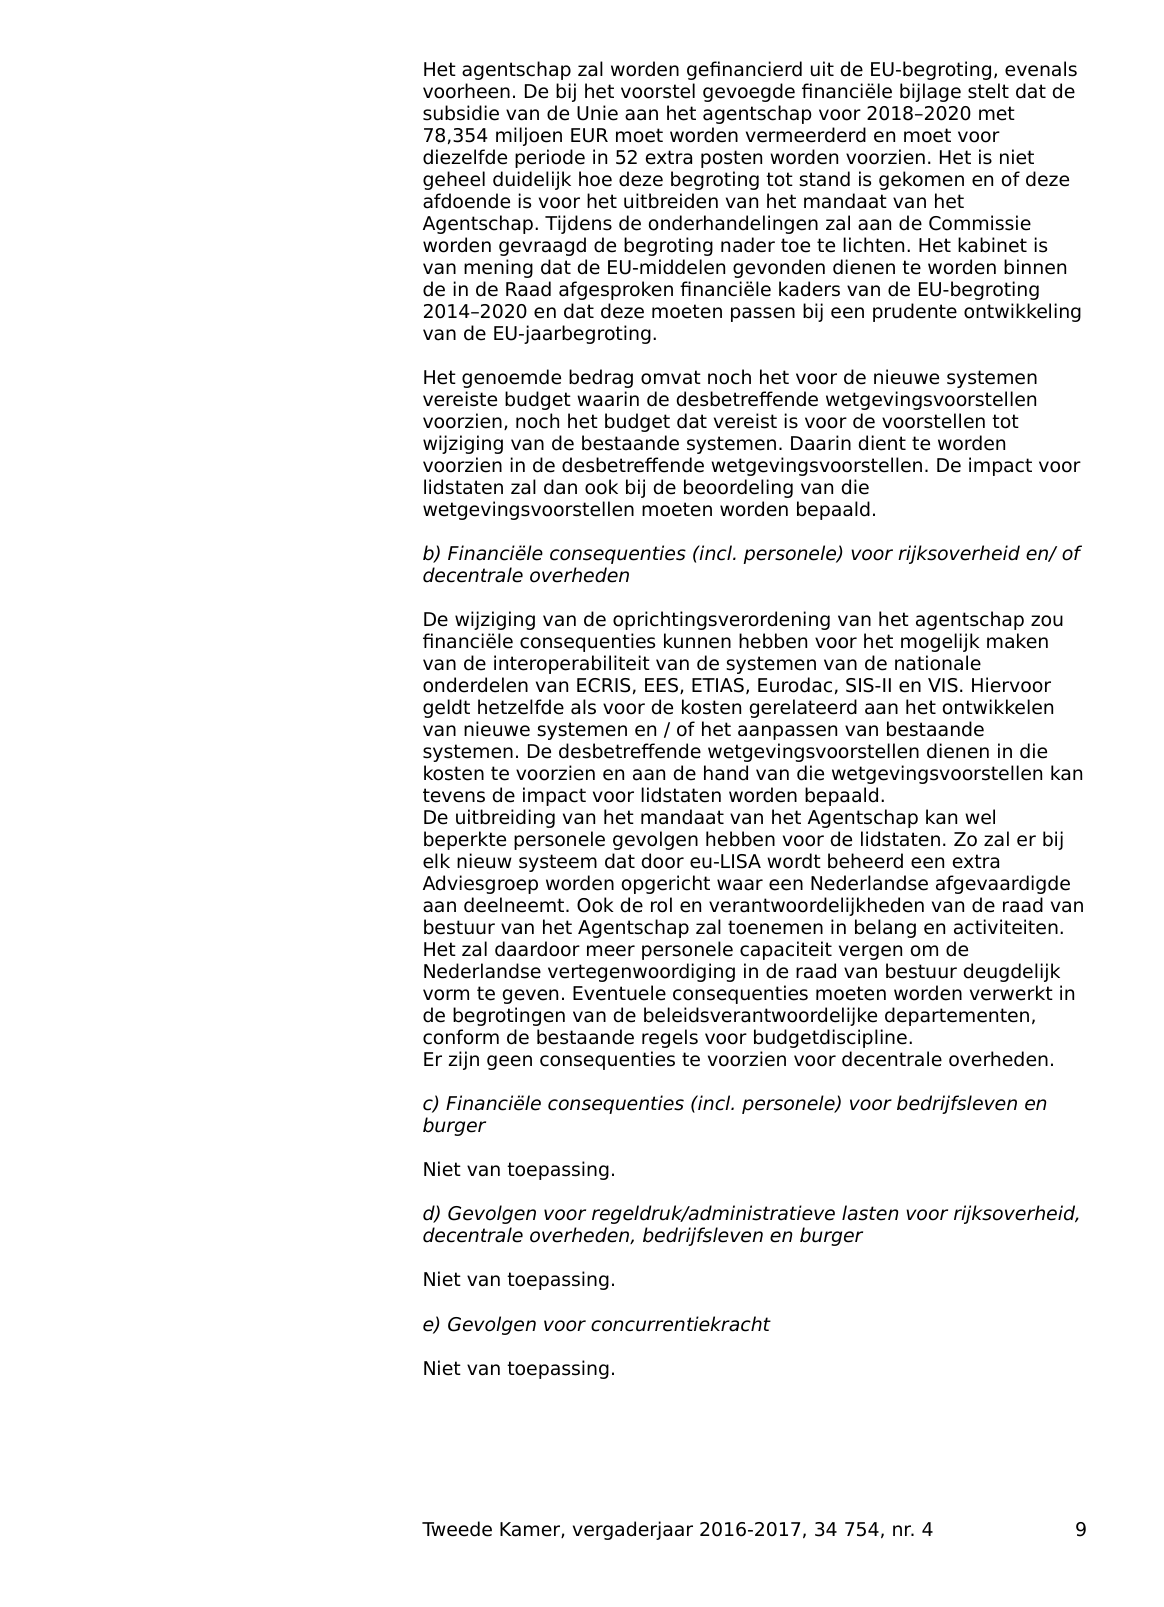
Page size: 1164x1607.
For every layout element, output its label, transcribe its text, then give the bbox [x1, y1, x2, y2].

text Niet van toepassing. [422, 1269, 1087, 1291]
subtitle d) Gevolgen voor regeldruk/administratieve lasten voor rijksoverheid, decentrale overheden, bedrijfsleven en burger [422, 1203, 1087, 1247]
subtitle c) Financiële consequenties (incl. personele) voor bedrijfsleven en burger [422, 1093, 1087, 1137]
text De uitbreiding van het mandaat van het Agentschap kan wel beperkte personele gevolgen hebben voor de lidstaten. Zo zal er bij elk nieuw systeem dat door eu-LISA wordt beheerd een extra Adviesgroep worden opgericht waar een Nederlandse afgevaardigde aan deelneemt. Ook de rol en verantwoordelijkheden van de raad van bestuur van het Agentschap zal toenemen in belang en activiteiten. Het zal daardoor meer personele capaciteit vergen om de Nederlandse vertegenwoordiging in de raad van bestuur deugdelijk vorm te geven. Eventuele consequenties moeten worden verwerkt in de begrotingen van de beleidsverantwoordelijke departementen, conform de bestaande regels voor budgetdiscipline. [422, 807, 1087, 1049]
subtitle e) Gevolgen voor concurrentiekracht [422, 1313, 1087, 1336]
subtitle b) Financiële consequenties (incl. personele) voor rijksoverheid en/ of decentrale overheden [422, 543, 1087, 587]
text De wijziging van de oprichtingsverordening van het agentschap zou financiële consequenties kunnen hebben voor het mogelijk maken van de interoperabiliteit van de systemen van de nationale onderdelen van ECRIS, EES, ETIAS, Eurodac, SIS-II en VIS. Hiervoor geldt hetzelfde als voor de kosten gerelateerd aan het ontwikkelen van nieuwe systemen en / of het aanpassen van bestaande systemen. De desbetreffende wetgevingsvoorstellen dienen in die kosten te voorzien en aan de hand van die wetgevingsvoorstellen kan tevens de impact voor lidstaten worden bepaald. [422, 609, 1087, 807]
text Niet van toepassing. [422, 1159, 1087, 1181]
text Niet van toepassing. [422, 1358, 1087, 1380]
text Er zijn geen consequenties te voorzien voor decentrale overheden. [422, 1049, 1087, 1071]
text Het agentschap zal worden gefinancierd uit de EU-begroting, evenals voorheen. De bij het voorstel gevoegde financiële bijlage stelt dat de subsidie van de Unie aan het agentschap voor 2018–2020 met 78,354 miljoen EUR moet worden vermeerderd en moet voor diezelfde periode in 52 extra posten worden voorzien. Het is niet geheel duidelijk hoe deze begroting tot stand is gekomen en of deze afdoende is voor het uitbreiden van het mandaat van het Agentschap. Tijdens de onderhandelingen zal aan de Commissie worden gevraagd de begroting nader toe te lichten. Het kabinet is van mening dat de EU-middelen gevonden dienen te worden binnen de in de Raad afgesproken financiële kaders van de EU-begroting 2014–2020 en dat deze moeten passen bij een prudente ontwikkeling van de EU-jaarbegroting. [422, 59, 1087, 345]
text Het genoemde bedrag omvat noch het voor de nieuwe systemen vereiste budget waarin de desbetreffende wetgevingsvoorstellen voorzien, noch het budget dat vereist is voor de voorstellen tot wijziging van de bestaande systemen. Daarin dient te worden voorzien in de desbetreffende wetgevingsvoorstellen. De impact voor lidstaten zal dan ook bij de beoordeling van die wetgevingsvoorstellen moeten worden bepaald. [422, 367, 1087, 521]
